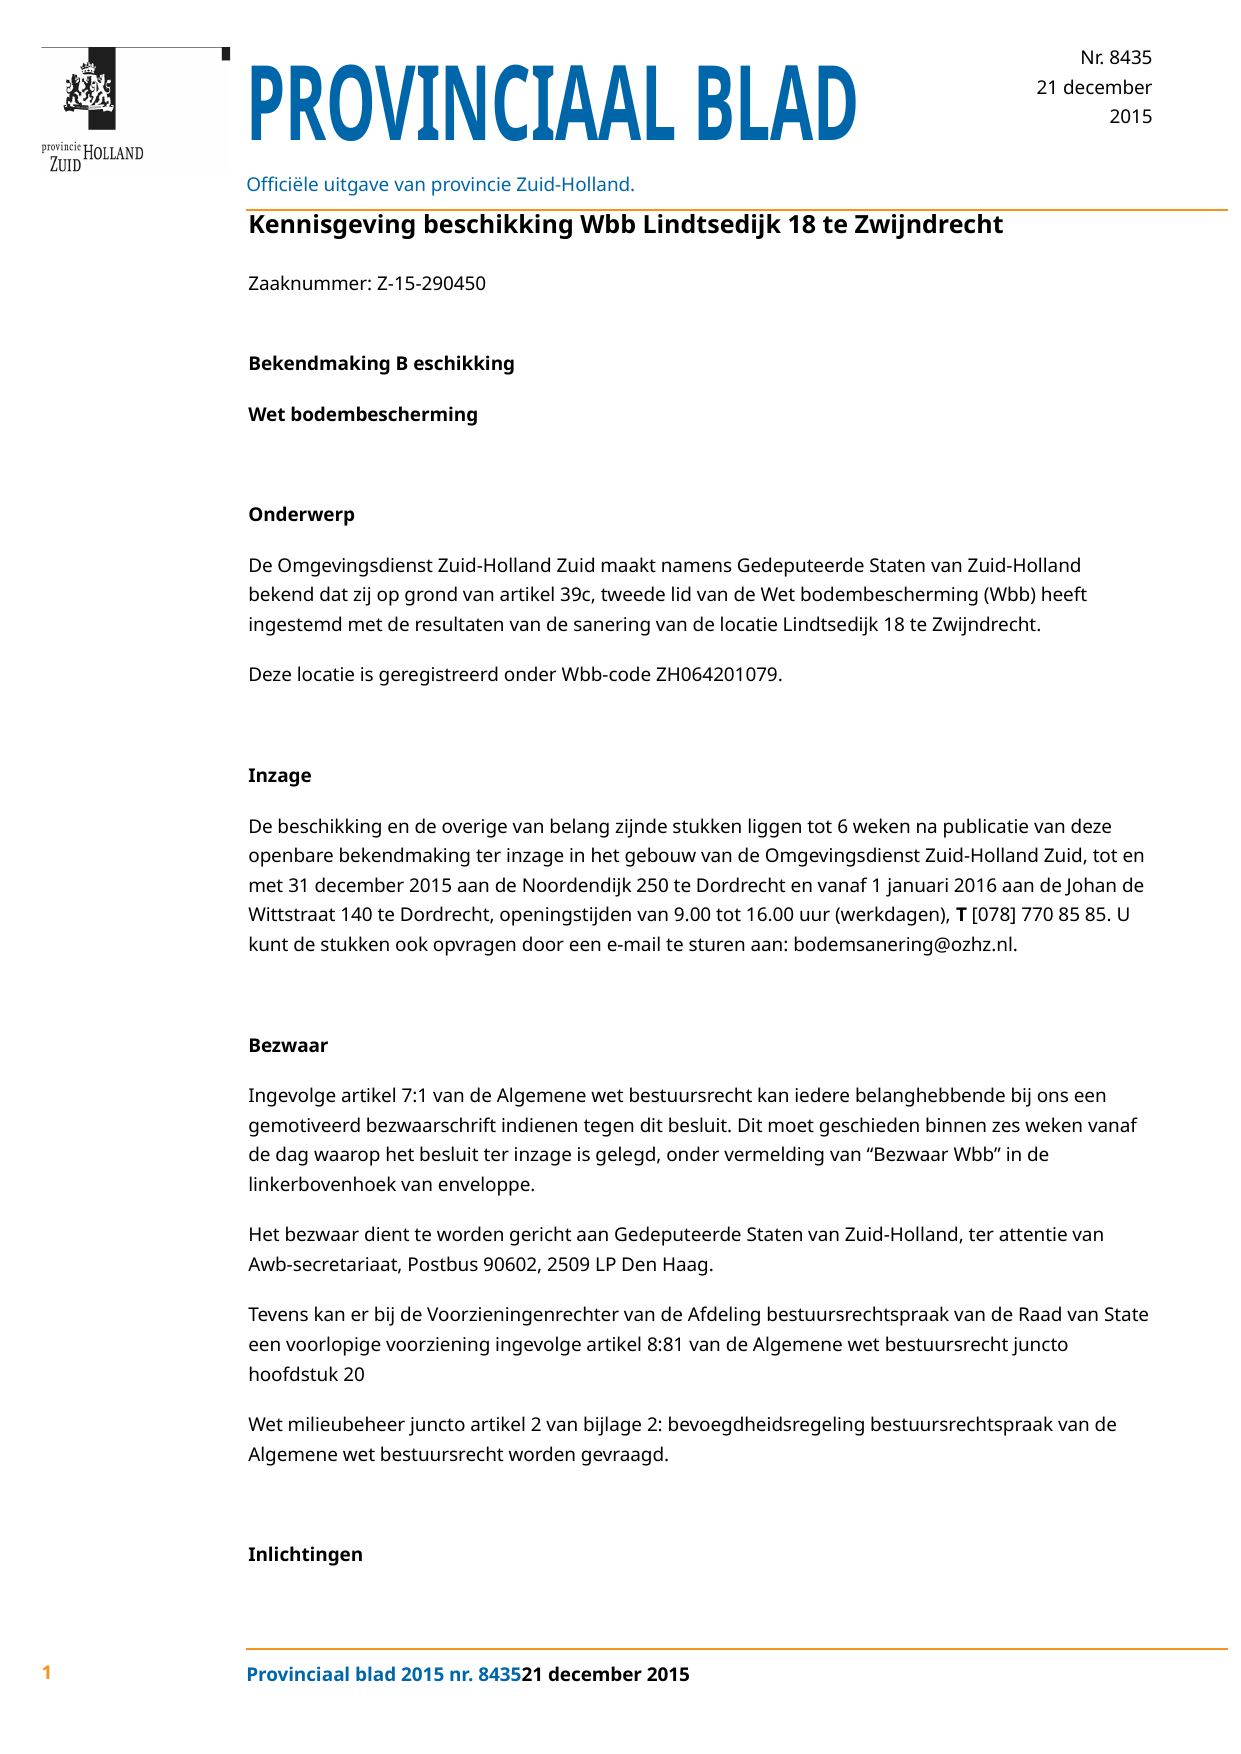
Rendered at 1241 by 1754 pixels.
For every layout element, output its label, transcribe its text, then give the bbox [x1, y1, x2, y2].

text Deze locatie is geregistreerd onder Wbb-code ZH064201079. [248, 662, 1152, 687]
text Kennisgeving beschikking Wbb Lindtsedijk 18 te Zwijndrecht [248, 211, 1152, 241]
text Het bezwaar dient te worden gericht aan Gedeputeerde Staten van Zuid-Holland, ter attentie van Awb-secretariaat, Postbus 90602, 2509 LP Den Haag. [248, 1222, 1152, 1277]
text Inzage [248, 762, 1152, 788]
text Tevens kan er bij de Voorzieningenrechter van de Afdeling bestuursrechtspraak van de Raad van State een voorlopige voorziening ingevolge artikel 8:81 van de Algemene wet bestuursrecht juncto hoofdstuk 20 [248, 1302, 1152, 1386]
text De beschikking en de overige van belang zijnde stukken liggen tot 6 weken na publicatie van deze openbare bekendmaking ter inzage in het gebouw van de Omgevingsdienst Zuid-Holland Zuid, tot en met 31 december 2015 aan de Noordendijk 250 te Dordrecht en vanaf 1 januari 2016 aan de Johan de Wittstraat 140 te Dordrecht, openingstijden van 9.00 tot 16.00 uur (werkdagen), T [078] 770 85 85. U kunt de stukken ook opvragen door een e-mail te sturen aan: bodemsanering@ozhz.nl. [248, 813, 1152, 957]
text Wet milieubeheer juncto artikel 2 van bijlage 2: bevoegdheidsregeling bestuursrechtspraak van de Algemene wet bestuursrecht worden gevraagd. [248, 1411, 1152, 1466]
text Zaaknummer: Z-15-290450 [248, 270, 1152, 296]
text Bezwaar [248, 1032, 1152, 1058]
picture [41, 47, 231, 172]
text Ingevolge artikel 7:1 van de Algemene wet bestuursrecht kan iedere belanghebbende bij ons een gemotiveerd bezwaarschrift indienen tegen dit besluit. Dit moet geschieden binnen zes weken vanaf de dag waarop het besluit ter inzage is gelegd, onder vermelding van “Bezwaar Wbb” in de linkerbovenhoek van enveloppe. [248, 1082, 1152, 1197]
text Bekendmaking B eschikking [248, 350, 1152, 376]
text Wet bodembescherming [248, 401, 1152, 426]
text Onderwerp [248, 502, 1152, 527]
text Inlichtingen [248, 1542, 1152, 1567]
text De Omgevingsdienst Zuid-Holland Zuid maakt namens Gedeputeerde Staten van Zuid-Holland bekend dat zij op grond van artikel 39c, tweede lid van de Wet bodembescherming (Wbb) heeft ingestemd met de resultaten van de sanering van de locatie Lindtsedijk 18 te Zwijndrecht. [248, 552, 1152, 637]
